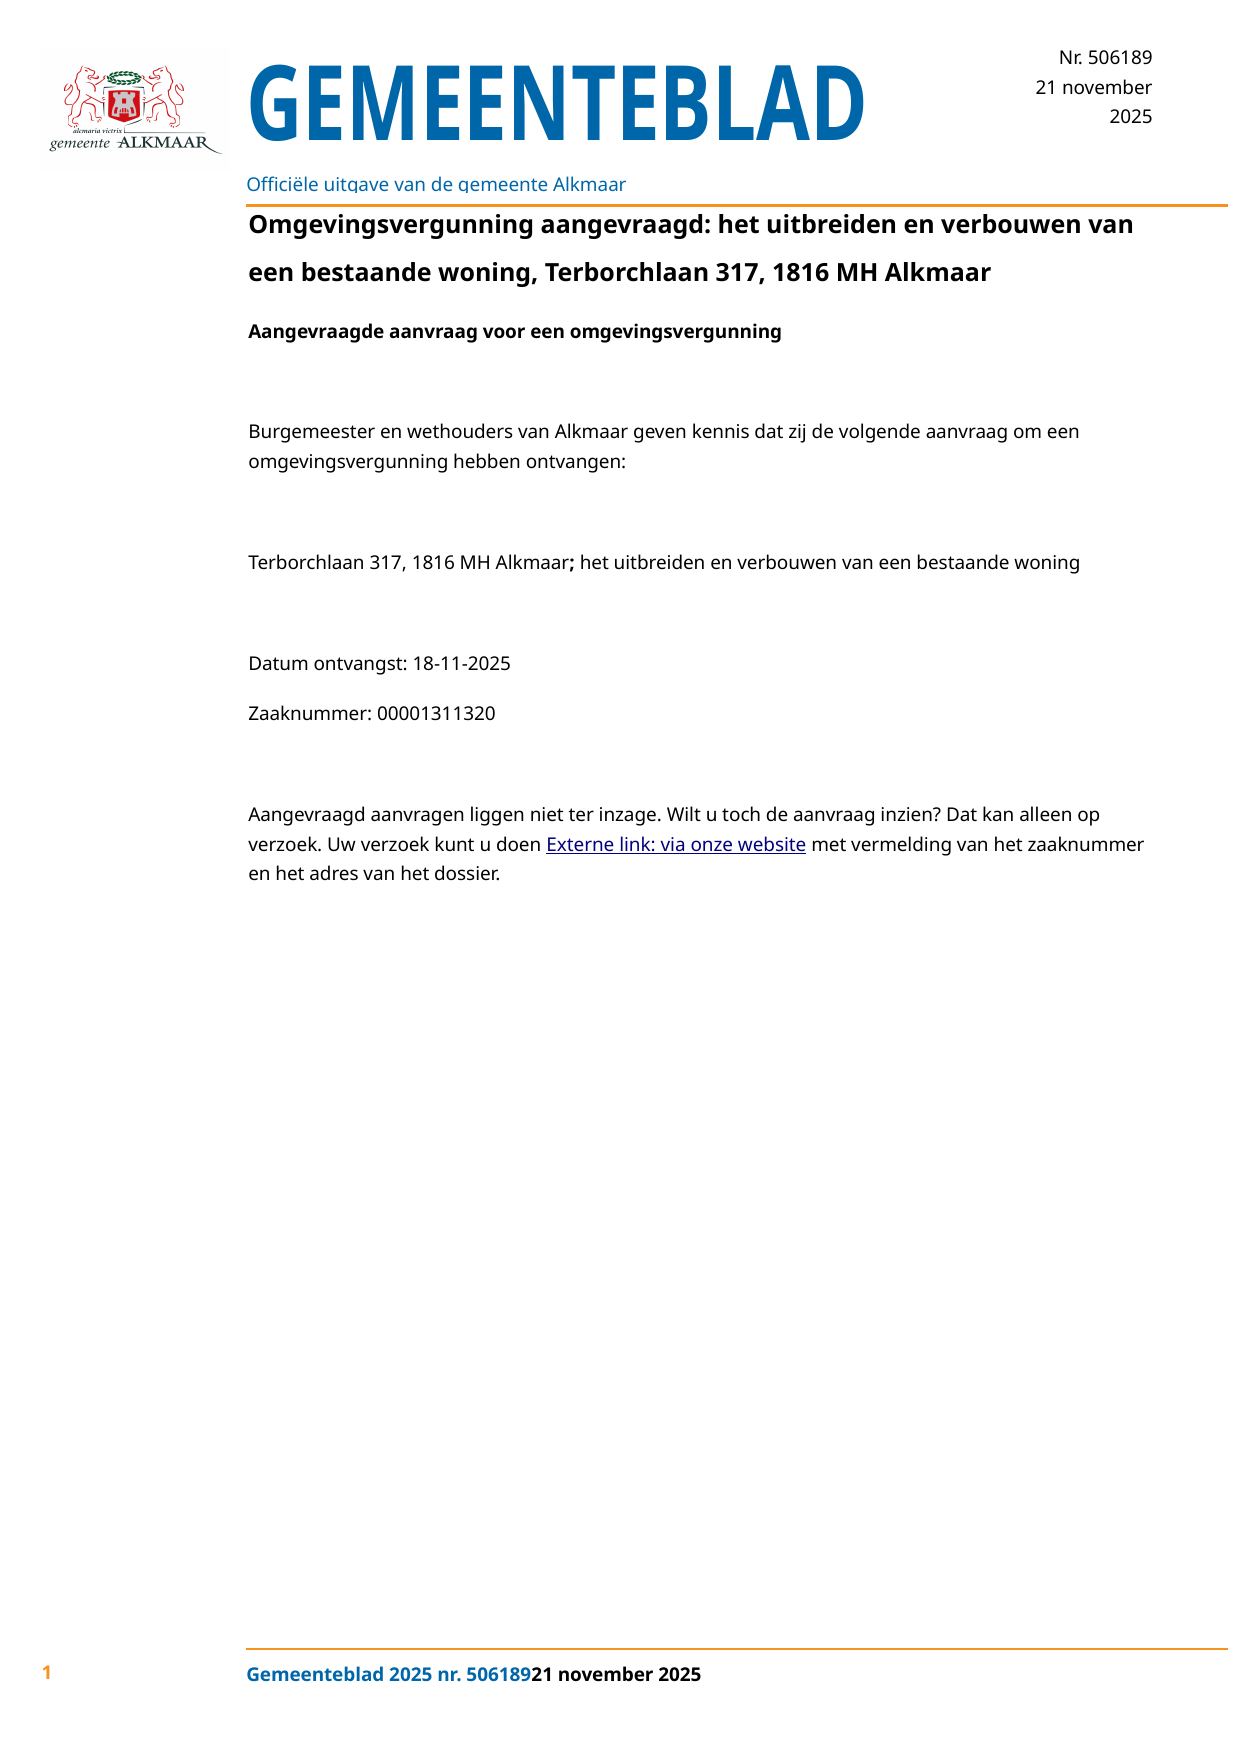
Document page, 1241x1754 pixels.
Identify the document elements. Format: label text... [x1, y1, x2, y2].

text Datum ontvangst: 18-11-2025 [248, 650, 1152, 676]
picture [41, 47, 231, 172]
text Zaaknummer: 00001311320 [248, 700, 1152, 726]
text Aangevraagde aanvraag voor een omgevingsvergunning [248, 318, 1152, 344]
text Terborchlaan 317, 1816 MH Alkmaar; het uitbreiden en verbouwen van een bestaande woning [248, 549, 1152, 575]
text Burgemeester en wethouders van Alkmaar geven kennis dat zij de volgende aanvraag om een omgevingsvergunning hebben ontvangen: [248, 419, 1152, 474]
text Aangevraagd aanvragen liggen niet ter inzage. Wilt u toch de aanvraag inzien? Dat kan alleen op verzoek. Uw verzoek kunt u doen Externe link: via onze website met vermelding van het zaaknummer en het adres van het dossier. [248, 801, 1152, 886]
text Omgevingsvergunning aangevraagd: het uitbreiden en verbouwen van een bestaande woning, Terborchlaan 317, 1816 MH Alkmaar [248, 207, 1152, 288]
